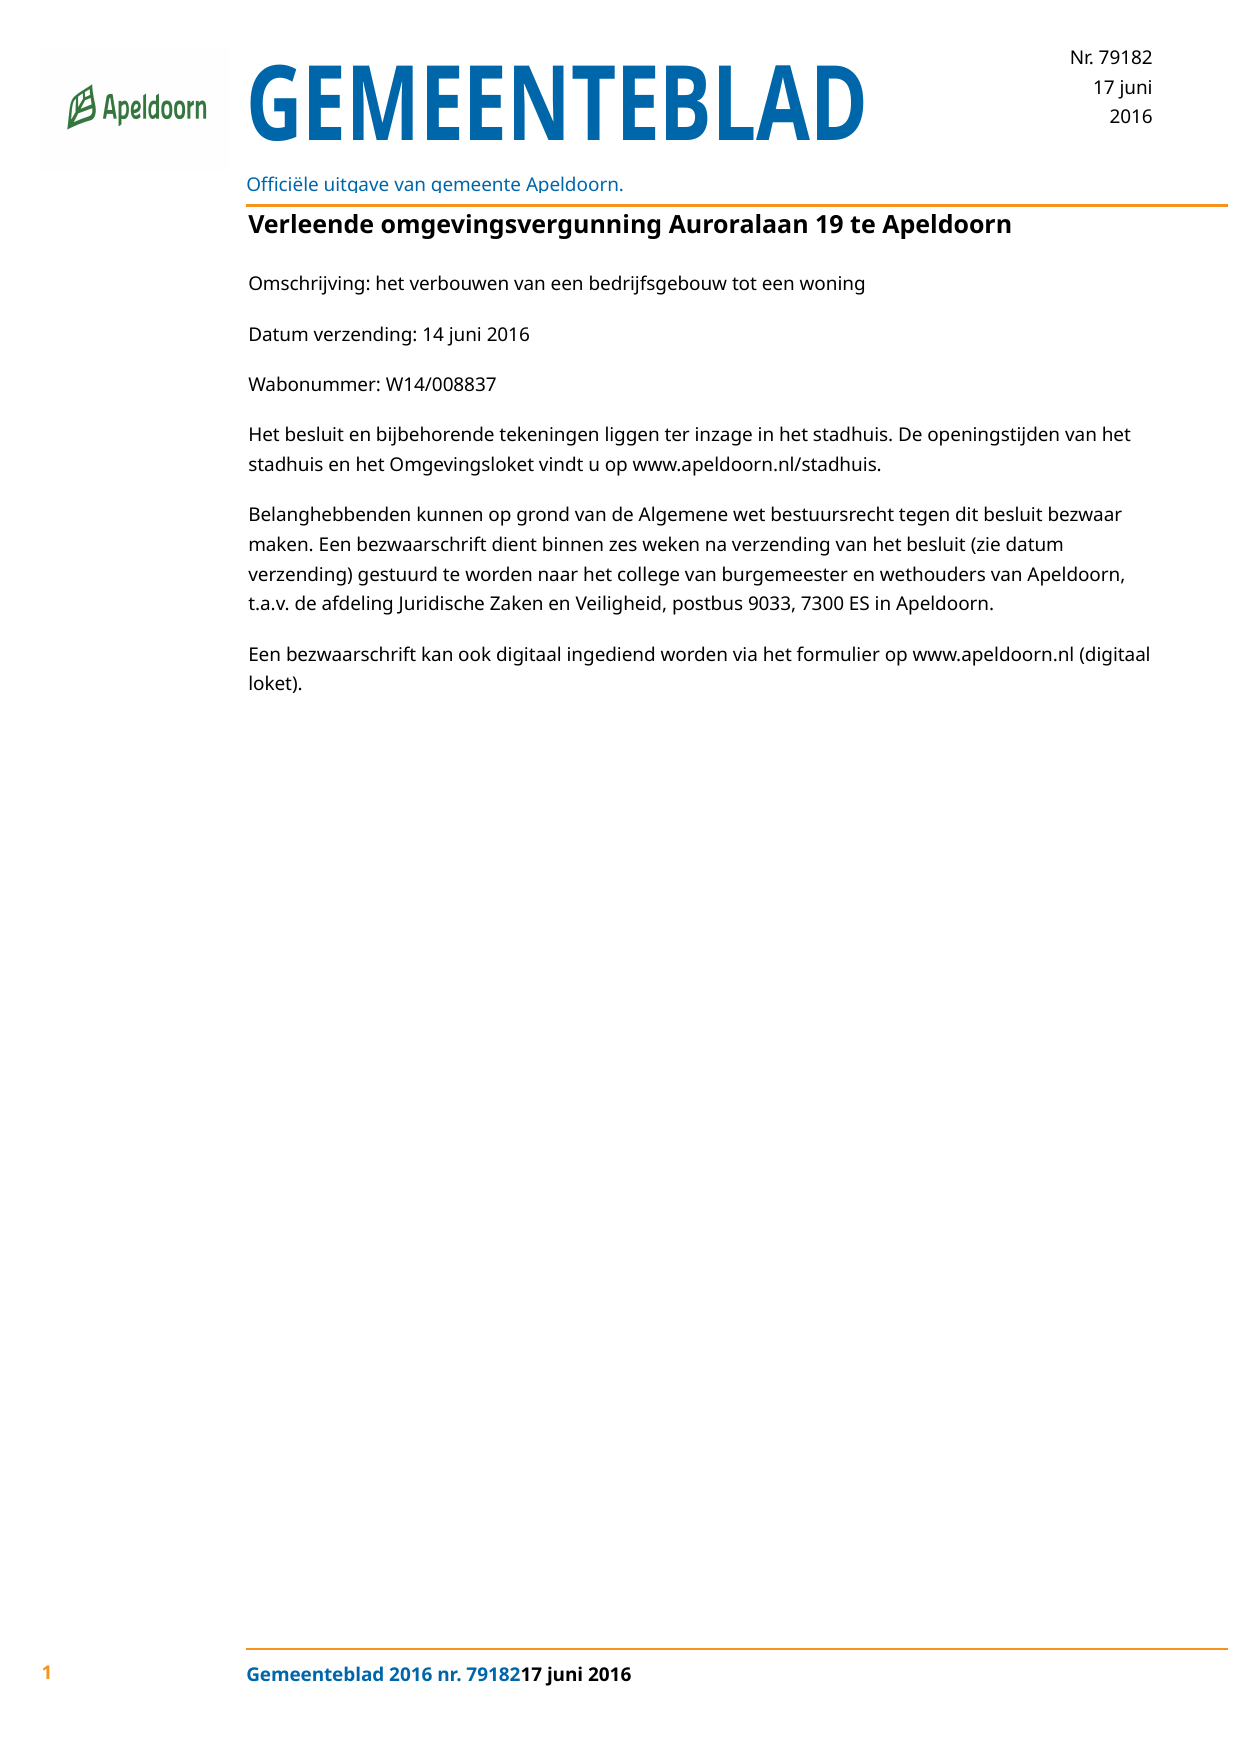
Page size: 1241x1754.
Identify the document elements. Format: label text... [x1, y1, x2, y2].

text Datum verzending: 14 juni 2016 [248, 321, 1152, 346]
text Verleende omgevingsvergunning Auroralaan 19 te Apeldoorn [248, 207, 1152, 241]
text Het besluit en bijbehorende tekeningen liggen ter inzage in het stadhuis. De openingstijden van het stadhuis en het Omgevingsloket vindt u op www.apeldoorn.nl/stadhuis. [248, 422, 1152, 477]
picture [41, 47, 231, 172]
text Wabonummer: W14/008837 [248, 371, 1152, 397]
text Een bezwaarschrift kan ook digitaal ingediend worden via het formulier op www.apeldoorn.nl (digitaal loket). [248, 641, 1152, 696]
text Belanghebbenden kunnen op grond van de Algemene wet bestuursrecht tegen dit besluit bezwaar maken. Een bezwaarschrift dient binnen zes weken na verzending van het besluit (zie datum verzending) gestuurd te worden naar het college van burgemeester en wethouders van Apeldoorn, t.a.v. de afdeling Juridische Zaken en Veiligheid, postbus 9033, 7300 ES in Apeldoorn. [248, 502, 1152, 616]
text Omschrijving: het verbouwen van een bedrijfsgebouw tot een woning [248, 270, 1152, 296]
